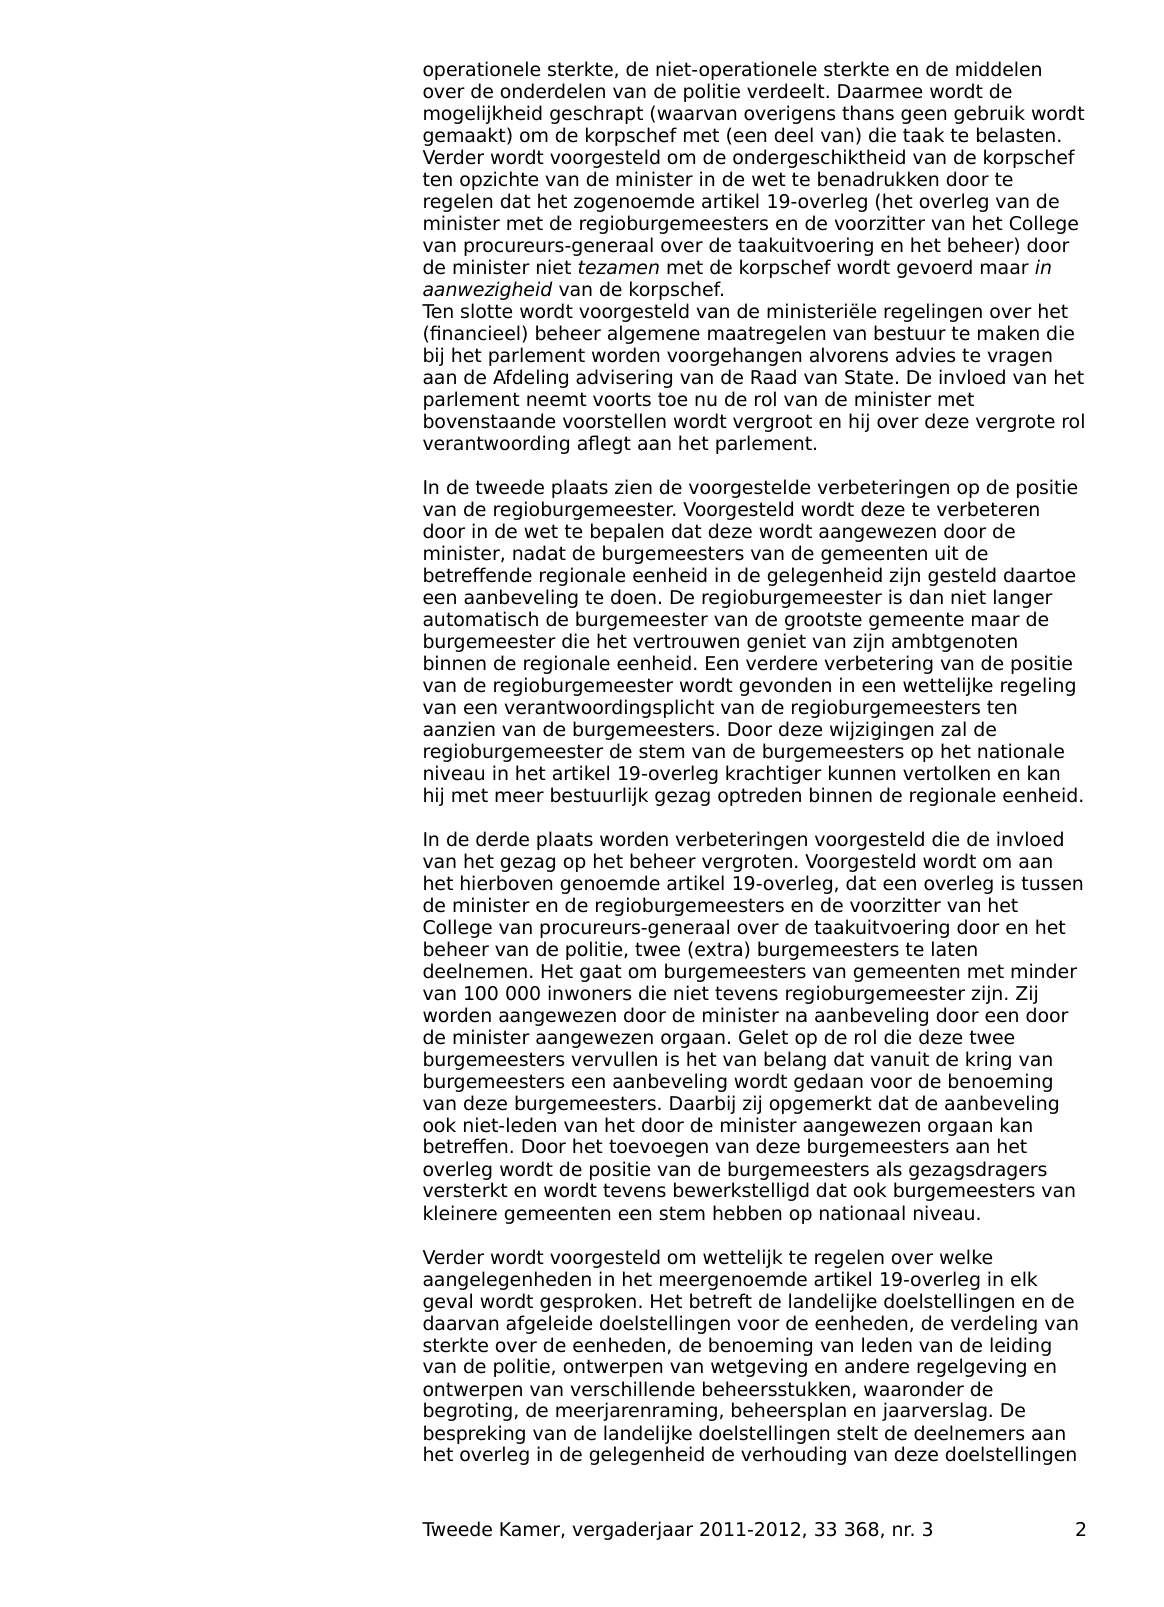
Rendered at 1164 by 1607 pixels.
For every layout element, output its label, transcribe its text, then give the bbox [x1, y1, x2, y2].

text In de derde plaats worden verbeteringen voorgesteld die de invloed van het gezag op het beheer vergroten. Voorgesteld wordt om aan het hierboven genoemde artikel 19-overleg, dat een overleg is tussen de minister en de regioburgemeesters en de voorzitter van het College van procureurs-generaal over de taakuitvoering door en het beheer van de politie, twee (extra) burgemeesters te laten deelnemen. Het gaat om burgemeesters van gemeenten met minder van 100 000 inwoners die niet tevens regioburgemeester zijn. Zij worden aangewezen door de minister na aanbeveling door een door de minister aangewezen orgaan. Gelet op de rol die deze twee burgemeesters vervullen is het van belang dat vanuit de kring van burgemeesters een aanbeveling wordt gedaan voor de benoeming van deze burgemeesters. Daarbij zij opgemerkt dat de aanbeveling ook niet-leden van het door de minister aangewezen orgaan kan betreffen. Door het toevoegen van deze burgemeesters aan het overleg wordt de positie van de burgemeesters als gezagsdragers versterkt en wordt tevens bewerkstelligd dat ook burgemeesters van kleinere gemeenten een stem hebben op nationaal niveau. [422, 829, 1087, 1224]
text operationele sterkte, de niet-operationele sterkte en de middelen over de onderdelen van de politie verdeelt. Daarmee wordt de mogelijkheid geschrapt (waarvan overigens thans geen gebruik wordt gemaakt) om de korpschef met (een deel van) die taak te belasten. Verder wordt voorgesteld om de ondergeschiktheid van de korpschef ten opzichte van de minister in de wet te benadrukken door te regelen dat het zogenoemde artikel 19-overleg (het overleg van de minister met de regioburgemeesters en de voorzitter van het College van procureurs-generaal over de taakuitvoering en het beheer) door de minister niet tezamen met de korpschef wordt gevoerd maar in aanwezigheid van de korpschef. [422, 59, 1087, 301]
text In de tweede plaats zien de voorgestelde verbeteringen op de positie van de regioburgemeester. Voorgesteld wordt deze te verbeteren door in de wet te bepalen dat deze wordt aangewezen door de minister, nadat de burgemeesters van de gemeenten uit de betreffende regionale eenheid in de gelegenheid zijn gesteld daartoe een aanbeveling te doen. De regioburgemeester is dan niet langer automatisch de burgemeester van de grootste gemeente maar de burgemeester die het vertrouwen geniet van zijn ambtgenoten binnen de regionale eenheid. Een verdere verbetering van de positie van de regioburgemeester wordt gevonden in een wettelijke regeling van een verantwoordingsplicht van de regioburgemeesters ten aanzien van de burgemeesters. Door deze wijzigingen zal de regioburgemeester de stem van de burgemeesters op het nationale niveau in het artikel 19-overleg krachtiger kunnen vertolken en kan hij met meer bestuurlijk gezag optreden binnen de regionale eenheid. [422, 477, 1087, 807]
text Verder wordt voorgesteld om wettelijk te regelen over welke aangelegenheden in het meergenoemde artikel 19-overleg in elk geval wordt gesproken. Het betreft de landelijke doelstellingen en de daarvan afgeleide doelstellingen voor de eenheden, de verdeling van sterkte over de eenheden, de benoeming van leden van de leiding van de politie, ontwerpen van wetgeving en andere regelgeving en ontwerpen van verschillende beheersstukken, waaronder de begroting, de meerjarenraming, beheersplan en jaarverslag. De bespreking van de landelijke doelstellingen stelt de deelnemers aan het overleg in de gelegenheid de verhouding van deze doelstellingen [422, 1247, 1087, 1466]
text Ten slotte wordt voorgesteld van de ministeriële regelingen over het (financieel) beheer algemene maatregelen van bestuur te maken die bij het parlement worden voorgehangen alvorens advies te vragen aan de Afdeling advisering van de Raad van State. De invloed van het parlement neemt voorts toe nu de rol van de minister met bovenstaande voorstellen wordt vergroot en hij over deze vergrote rol verantwoording aflegt aan het parlement. [422, 301, 1087, 455]
